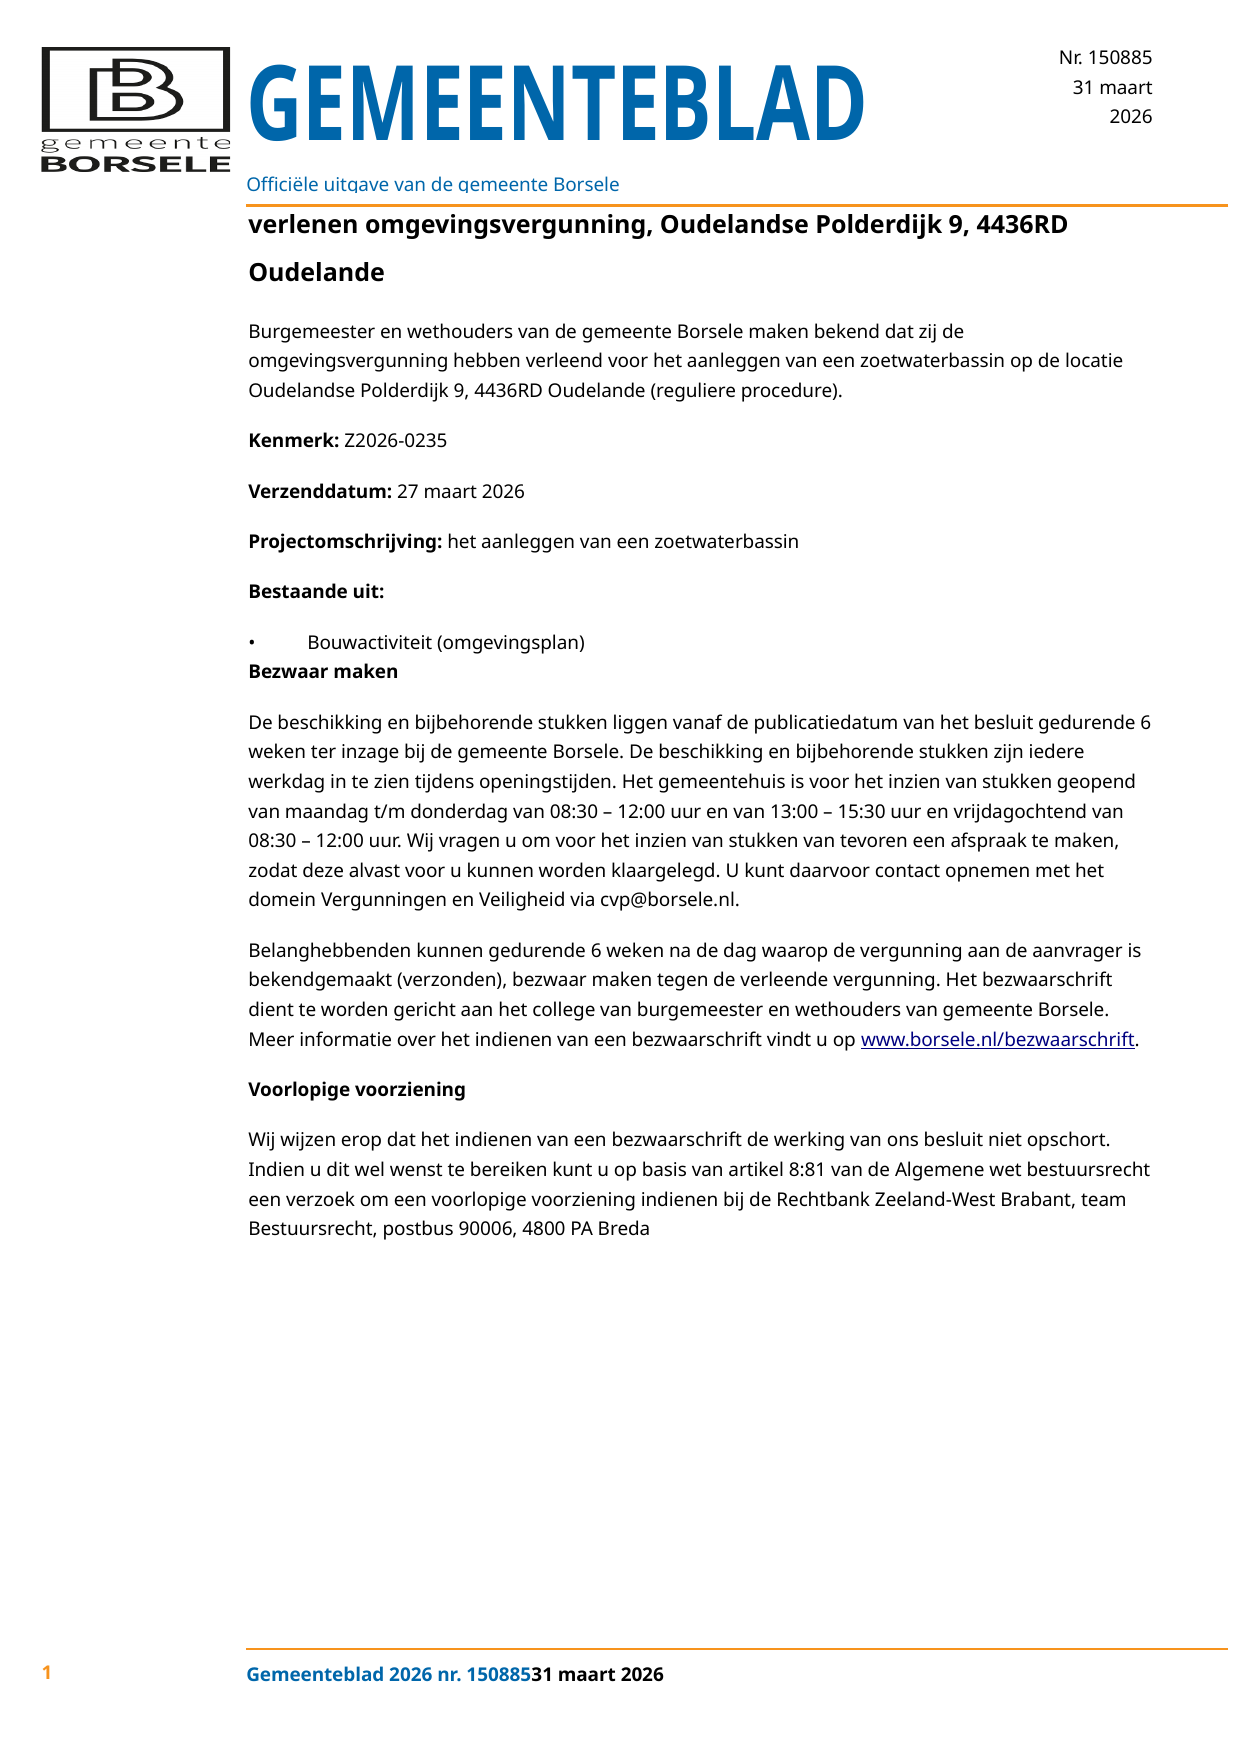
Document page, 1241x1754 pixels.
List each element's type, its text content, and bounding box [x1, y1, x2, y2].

text verlenen omgevingsvergunning, Oudelandse Polderdijk 9, 4436RD Oudelande [248, 207, 1152, 288]
text De beschikking en bijbehorende stukken liggen vanaf de publicatiedatum van het besluit gedurende 6 weken ter inzage bij de gemeente Borsele. De beschikking en bijbehorende stukken zijn iedere werkdag in te zien tijdens openingstijden. Het gemeentehuis is voor het inzien van stukken geopend van maandag t/m donderdag van 08:30 – 12:00 uur en van 13:00 – 15:30 uur en vrijdagochtend van 08:30 – 12:00 uur. Wij vragen u om voor het inzien van stukken van tevoren een afspraak te maken, zodat deze alvast voor u kunnen worden klaargelegd. U kunt daarvoor contact opnemen met het domein Vergunningen en Veiligheid via cvp@borsele.nl. [248, 709, 1152, 912]
picture [41, 47, 231, 172]
text Burgemeester en wethouders van de gemeente Borsele maken bekend dat zij de omgevingsvergunning hebben verleend voor het aanleggen van een zoetwaterbassin op de locatie Oudelandse Polderdijk 9, 4436RD Oudelande (reguliere procedure). [248, 318, 1152, 403]
text Projectomschrijving: het aanleggen van een zoetwaterbassin [248, 528, 1152, 554]
text Belanghebbenden kunnen gedurende 6 weken na de dag waarop de vergunning aan de aanvrager is bekendgemaakt (verzonden), bezwaar maken tegen de verleende vergunning. Het bezwaarschrift dient te worden gericht aan het college van burgemeester en wethouders van gemeente Borsele. Meer informatie over het indienen van een bezwaarschrift vindt u op www.borsele.nl/bezwaarschrift. [248, 937, 1152, 1052]
list Bouwactiviteit (omgevingsplan) [248, 629, 1152, 655]
text Bestaande uit: [248, 579, 1152, 604]
text Bezwaar maken [248, 659, 1152, 684]
text Wij wijzen erop dat het indienen van een bezwaarschrift de werking van ons besluit niet opschort. Indien u dit wel wenst te bereiken kunt u op basis van artikel 8:81 van de Algemene wet bestuursrecht een verzoek om een voorlopige voorziening indienen bij de Rechtbank Zeeland-West Brabant, team Bestuursrecht, postbus 90006, 4800 PA Breda [248, 1127, 1152, 1241]
text Kenmerk: Z2026-0235 [248, 427, 1152, 453]
text Verzenddatum: 27 maart 2026 [248, 478, 1152, 504]
text Voorlopige voorziening [248, 1076, 1152, 1102]
